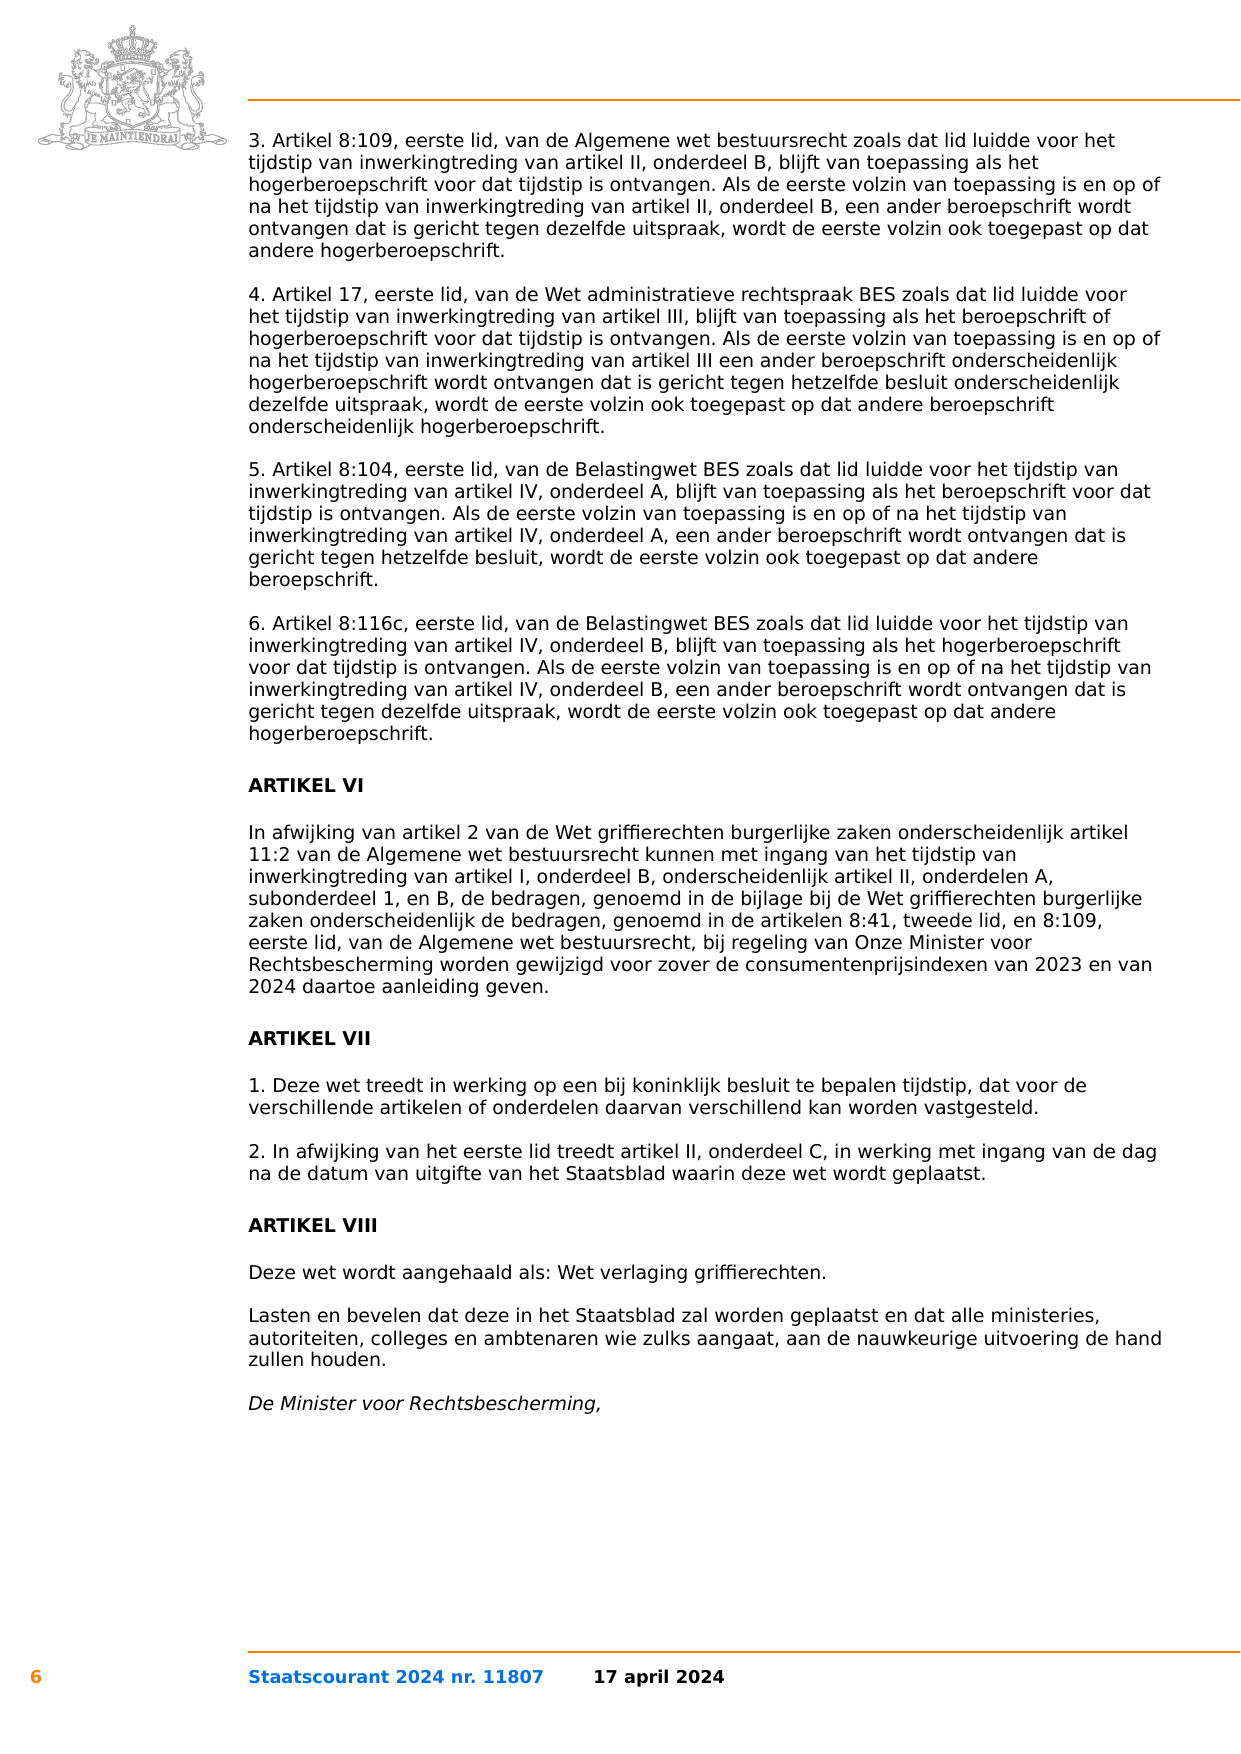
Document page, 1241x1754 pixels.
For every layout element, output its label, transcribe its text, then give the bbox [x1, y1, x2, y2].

text Deze wet wordt aangehaald als: Wet verlaging griffierechten. [248, 1262, 1163, 1283]
text 3. Artikel 8:109, eerste lid, van de Algemene wet bestuursrecht zoals dat lid luidde voor het tijdstip van inwerkingtreding van artikel II, onderdeel B, blijft van toepassing als het hogerberoepschrift voor dat tijdstip is ontvangen. Als de eerste volzin van toepassing is en op of na het tijdstip van inwerkingtreding van artikel II, onderdeel B, een ander beroepschrift wordt ontvangen dat is gericht tegen dezelfde uitspraak, wordt de eerste volzin ook toegepast op dat andere hogerberoepschrift. [248, 130, 1163, 262]
subtitle ARTIKEL VII [248, 1028, 1163, 1050]
text De Minister voor Rechtsbescherming, [248, 1393, 1163, 1415]
text 5. Artikel 8:104, eerste lid, van de Belastingwet BES zoals dat lid luidde voor het tijdstip van inwerkingtreding van artikel IV, onderdeel A, blijft van toepassing als het beroepschrift voor dat tijdstip is ontvangen. Als de eerste volzin van toepassing is en op of na het tijdstip van inwerkingtreding van artikel IV, onderdeel A, een ander beroepschrift wordt ontvangen dat is gericht tegen hetzelfde besluit, wordt de eerste volzin ook toegepast op dat andere beroepschrift. [248, 459, 1163, 591]
text 2. In afwijking van het eerste lid treedt artikel II, onderdeel C, in werking met ingang van de dag na de datum van uitgifte van het Staatsblad waarin deze wet wordt geplaatst. [248, 1141, 1163, 1184]
text 4. Artikel 17, eerste lid, van de Wet administratieve rechtspraak BES zoals dat lid luidde voor het tijdstip van inwerkingtreding van artikel III, blijft van toepassing als het beroepschrift of hogerberoepschrift voor dat tijdstip is ontvangen. Als de eerste volzin van toepassing is en op of na het tijdstip van inwerkingtreding van artikel III een ander beroepschrift onderscheidenlijk hogerberoepschrift wordt ontvangen dat is gericht tegen hetzelfde besluit onderscheidenlijk dezelfde uitspraak, wordt de eerste volzin ook toegepast op dat andere beroepschrift onderscheidenlijk hogerberoepschrift. [248, 284, 1163, 437]
text 6. Artikel 8:116c, eerste lid, van de Belastingwet BES zoals dat lid luidde voor het tijdstip van inwerkingtreding van artikel IV, onderdeel B, blijft van toepassing als het hogerberoepschrift voor dat tijdstip is ontvangen. Als de eerste volzin van toepassing is en op of na het tijdstip van inwerkingtreding van artikel IV, onderdeel B, een ander beroepschrift wordt ontvangen dat is gericht tegen dezelfde uitspraak, wordt de eerste volzin ook toegepast op dat andere hogerberoepschrift. [248, 613, 1163, 745]
text In afwijking van artikel 2 van de Wet griffierechten burgerlijke zaken onderscheidenlijk artikel 11:2 van de Algemene wet bestuursrecht kunnen met ingang van het tijdstip van inwerkingtreding van artikel I, onderdeel B, onderscheidenlijk artikel II, onderdelen A, subonderdeel 1, en B, de bedragen, genoemd in de bijlage bij de Wet griffierechten burgerlijke zaken onderscheidenlijk de bedragen, genoemd in de artikelen 8:41, tweede lid, en 8:109, eerste lid, van de Algemene wet bestuursrecht, bij regeling van Onze Minister voor Rechtsbescherming worden gewijzigd voor zover de consumentenprijsindexen van 2023 en van 2024 daartoe aanleiding geven. [248, 822, 1163, 998]
picture [38, 25, 227, 150]
text Lasten en bevelen dat deze in het Staatsblad zal worden geplaatst en dat alle ministeries, autoriteiten, colleges en ambtenaren wie zulks aangaat, aan de nauwkeurige uitvoering de hand zullen houden. [248, 1305, 1163, 1371]
subtitle ARTIKEL VIII [248, 1214, 1163, 1237]
text 1. Deze wet treedt in werking op een bij koninklijk besluit te bepalen tijdstip, dat voor de verschillende artikelen of onderdelen daarvan verschillend kan worden vastgesteld. [248, 1075, 1163, 1119]
subtitle ARTIKEL VI [248, 775, 1163, 797]
